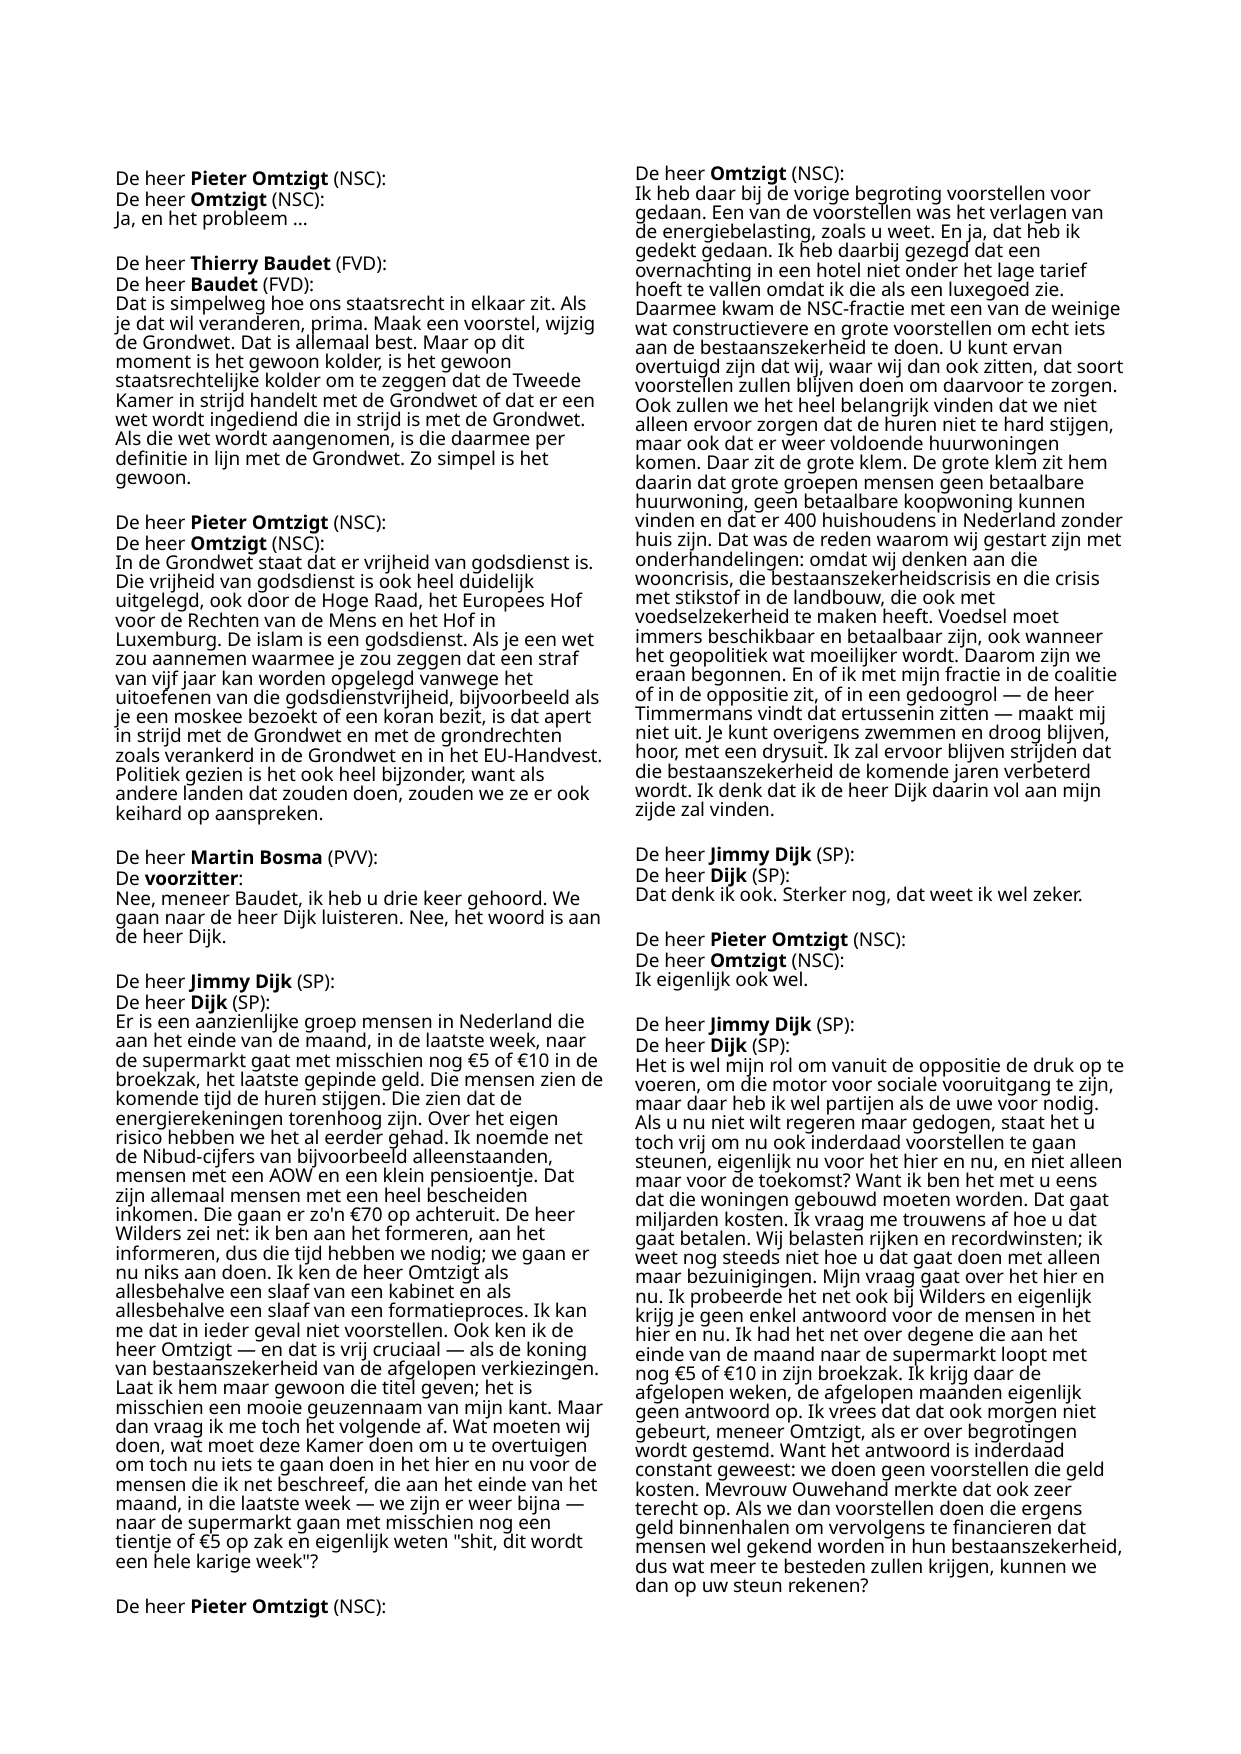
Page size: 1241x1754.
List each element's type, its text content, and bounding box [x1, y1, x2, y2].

text De heer Pieter Omtzigt (NSC): [115, 509, 605, 535]
text De heer Omtzigt (NSC): [635, 165, 1125, 184]
text De heer Martin Bosma (PVV): [115, 844, 605, 870]
text Er is een aanzienlijke groep mensen in Nederland die aan het einde van de maand, in de laatste week, naar de supermarkt gaat met misschien nog €5 of €10 in de broekzak, het laatste gepinde geld. Die mensen zien de komende tijd de huren stijgen. Die zien dat de energierekeningen torenhoog zijn. Over het eigen risico hebben we het al eerder gehad. Ik noemde net de Nibud-cijfers van bijvoorbeeld alleenstaanden, mensen met een AOW en een klein pensioentje. Dat zijn allemaal mensen met een heel bescheiden inkomen. Die gaan er zo'n €70 op achteruit. De heer Wilders zei net: ik ben aan het formeren, aan het informeren, dus die tijd hebben we nodig; we gaan er nu niks aan doen. Ik ken de heer Omtzigt als allesbehalve een slaaf van een kabinet en als allesbehalve een slaaf van een formatieproces. Ik kan me dat in ieder geval niet voorstellen. Ook ken ik de heer Omtzigt — en dat is vrij cruciaal — als de koning van bestaanszekerheid van de afgelopen verkiezingen. Laat ik hem maar gewoon die titel geven; het is misschien een mooie geuzennaam van mijn kant. Maar dan vraag ik me toch het volgende af. Wat moeten wij doen, wat moet deze Kamer doen om u te overtuigen om toch nu iets te gaan doen in het hier en nu voor de mensen die ik net beschreef, die aan het einde van het maand, in die laatste week — we zijn er weer bijna — naar de supermarkt gaan met misschien nog een tientje of €5 op zak en eigenlijk weten "shit, dit wordt een hele karige week"? [115, 1013, 605, 1572]
text Dat denk ik ook. Sterker nog, dat weet ik wel zeker. [635, 886, 1125, 906]
text De heer Baudet (FVD): [115, 276, 605, 295]
text Ja, en het probleem … [115, 210, 605, 229]
text De heer Jimmy Dijk (SP): [115, 968, 605, 994]
text Ik heb daar bij de vorige begroting voorstellen voor gedaan. Een van de voorstellen was het verlagen van de energiebelasting, zoals u weet. En ja, dat heb ik gedekt gedaan. Ik heb daarbij gezegd dat een overnachting in een hotel niet onder het lage tarief hoeft te vallen omdat ik die als een luxegoed zie. Daarmee kwam de NSC-fractie met een van de weinige wat constructievere en grote voorstellen om echt iets aan de bestaanszekerheid te doen. U kunt ervan overtuigd zijn dat wij, waar wij dan ook zitten, dat soort voorstellen zullen blijven doen om daarvoor te zorgen. Ook zullen we het heel belangrijk vinden dat we niet alleen ervoor zorgen dat de huren niet te hard stijgen, maar ook dat er weer voldoende huurwoningen komen. Daar zit de grote klem. De grote klem zit hem daarin dat grote groepen mensen geen betaalbare huurwoning, geen betaalbare koopwoning kunnen vinden en dat er 400 huishoudens in Nederland zonder huis zijn. Dat was de reden waarom wij gestart zijn met onderhandelingen: omdat wij denken aan die wooncrisis, die bestaanszekerheidscrisis en die crisis met stikstof in de landbouw, die ook met voedselzekerheid te maken heeft. Voedsel moet immers beschikbaar en betaalbaar zijn, ook wanneer het geopolitiek wat moeilijker wordt. Daarom zijn we eraan begonnen. En of ik met mijn fractie in de coalitie of in de oppositie zit, of in een gedoogrol — de heer Timmermans vindt dat ertussenin zitten — maakt mij niet uit. Je kunt overigens zwemmen en droog blijven, hoor, met een drysuit. Ik zal ervoor blijven strijden dat die bestaanszekerheid de komende jaren verbeterd wordt. Ik denk dat ik de heer Dijk daarin vol aan mijn zijde zal vinden. [635, 184, 1125, 821]
text Ik eigenlijk ook wel. [635, 971, 1125, 991]
text De heer Omtzigt (NSC): [115, 191, 605, 210]
text Nee, meneer Baudet, ik heb u drie keer gehoord. We gaan naar de heer Dijk luisteren. Nee, het woord is aan de heer Dijk. [115, 889, 605, 947]
text De heer Jimmy Dijk (SP): [635, 841, 1125, 867]
text De heer Thierry Baudet (FVD): [115, 250, 605, 276]
text De voorzitter: [115, 870, 605, 889]
text De heer Omtzigt (NSC): [635, 952, 1125, 971]
text De heer Pieter Omtzigt (NSC): [635, 926, 1125, 952]
text De heer Dijk (SP): [115, 994, 605, 1013]
text De heer Dijk (SP): [635, 867, 1125, 886]
text In de Grondwet staat dat er vrijheid van godsdienst is. Die vrijheid van godsdienst is ook heel duidelijk uitgelegd, ook door de Hoge Raad, het Europees Hof voor de Rechten van de Mens en het Hof in Luxemburg. De islam is een godsdienst. Als je een wet zou aannemen waarmee je zou zeggen dat een straf van vijf jaar kan worden opgelegd vanwege het uitoefenen van die godsdienstvrijheid, bijvoorbeeld als je een moskee bezoekt of een koran bezit, is dat apert in strijd met de Grondwet en met de grondrechten zoals verankerd in de Grondwet en in het EU-Handvest. Politiek gezien is het ook heel bijzonder, want als andere landen dat zouden doen, zouden we ze er ook keihard op aanspreken. [115, 554, 605, 824]
text De heer Omtzigt (NSC): [115, 535, 605, 554]
text De heer Dijk (SP): [635, 1037, 1125, 1057]
text De heer Pieter Omtzigt (NSC): [115, 1593, 605, 1619]
text Dat is simpelweg hoe ons staatsrecht in elkaar zit. Als je dat wil veranderen, prima. Maak een voorstel, wijzig de Grondwet. Dat is allemaal best. Maar op dit moment is het gewoon kolder, is het gewoon staatsrechtelijke kolder om te zeggen dat de Tweede Kamer in strijd handelt met de Grondwet of dat er een wet wordt ingediend die in strijd is met de Grondwet. Als die wet wordt aangenomen, is die daarmee per definitie in lijn met de Grondwet. Zo simpel is het gewoon. [115, 295, 605, 488]
text De heer Jimmy Dijk (SP): [635, 1012, 1125, 1037]
text De heer Pieter Omtzigt (NSC): [115, 165, 605, 191]
text Het is wel mijn rol om vanuit de oppositie de druk op te voeren, om die motor voor sociale vooruitgang te zijn, maar daar heb ik wel partijen als de uwe voor nodig. Als u nu niet wilt regeren maar gedogen, staat het u toch vrij om nu ook inderdaad voorstellen te gaan steunen, eigenlijk nu voor het hier en nu, en niet alleen maar voor de toekomst? Want ik ben het met u eens dat die woningen gebouwd moeten worden. Dat gaat miljarden kosten. Ik vraag me trouwens af hoe u dat gaat betalen. Wij belasten rijken en recordwinsten; ik weet nog steeds niet hoe u dat gaat doen met alleen maar bezuinigingen. Mijn vraag gaat over het hier en nu. Ik probeerde het net ook bij Wilders en eigenlijk krijg je geen enkel antwoord voor de mensen in het hier en nu. Ik had het net over degene die aan het einde van de maand naar de supermarkt loopt met nog €5 of €10 in zijn broekzak. Ik krijg daar de afgelopen weken, de afgelopen maanden eigenlijk geen antwoord op. Ik vrees dat dat ook morgen niet gebeurt, meneer Omtzigt, als er over begrotingen wordt gestemd. Want het antwoord is inderdaad constant geweest: we doen geen voorstellen die geld kosten. Mevrouw Ouwehand merkte dat ook zeer terecht op. Als we dan voorstellen doen die ergens geld binnenhalen om vervolgens te financieren dat mensen wel gekend worden in hun bestaanszekerheid, dus wat meer te besteden zullen krijgen, kunnen we dan op uw steun rekenen? [635, 1057, 1125, 1596]
